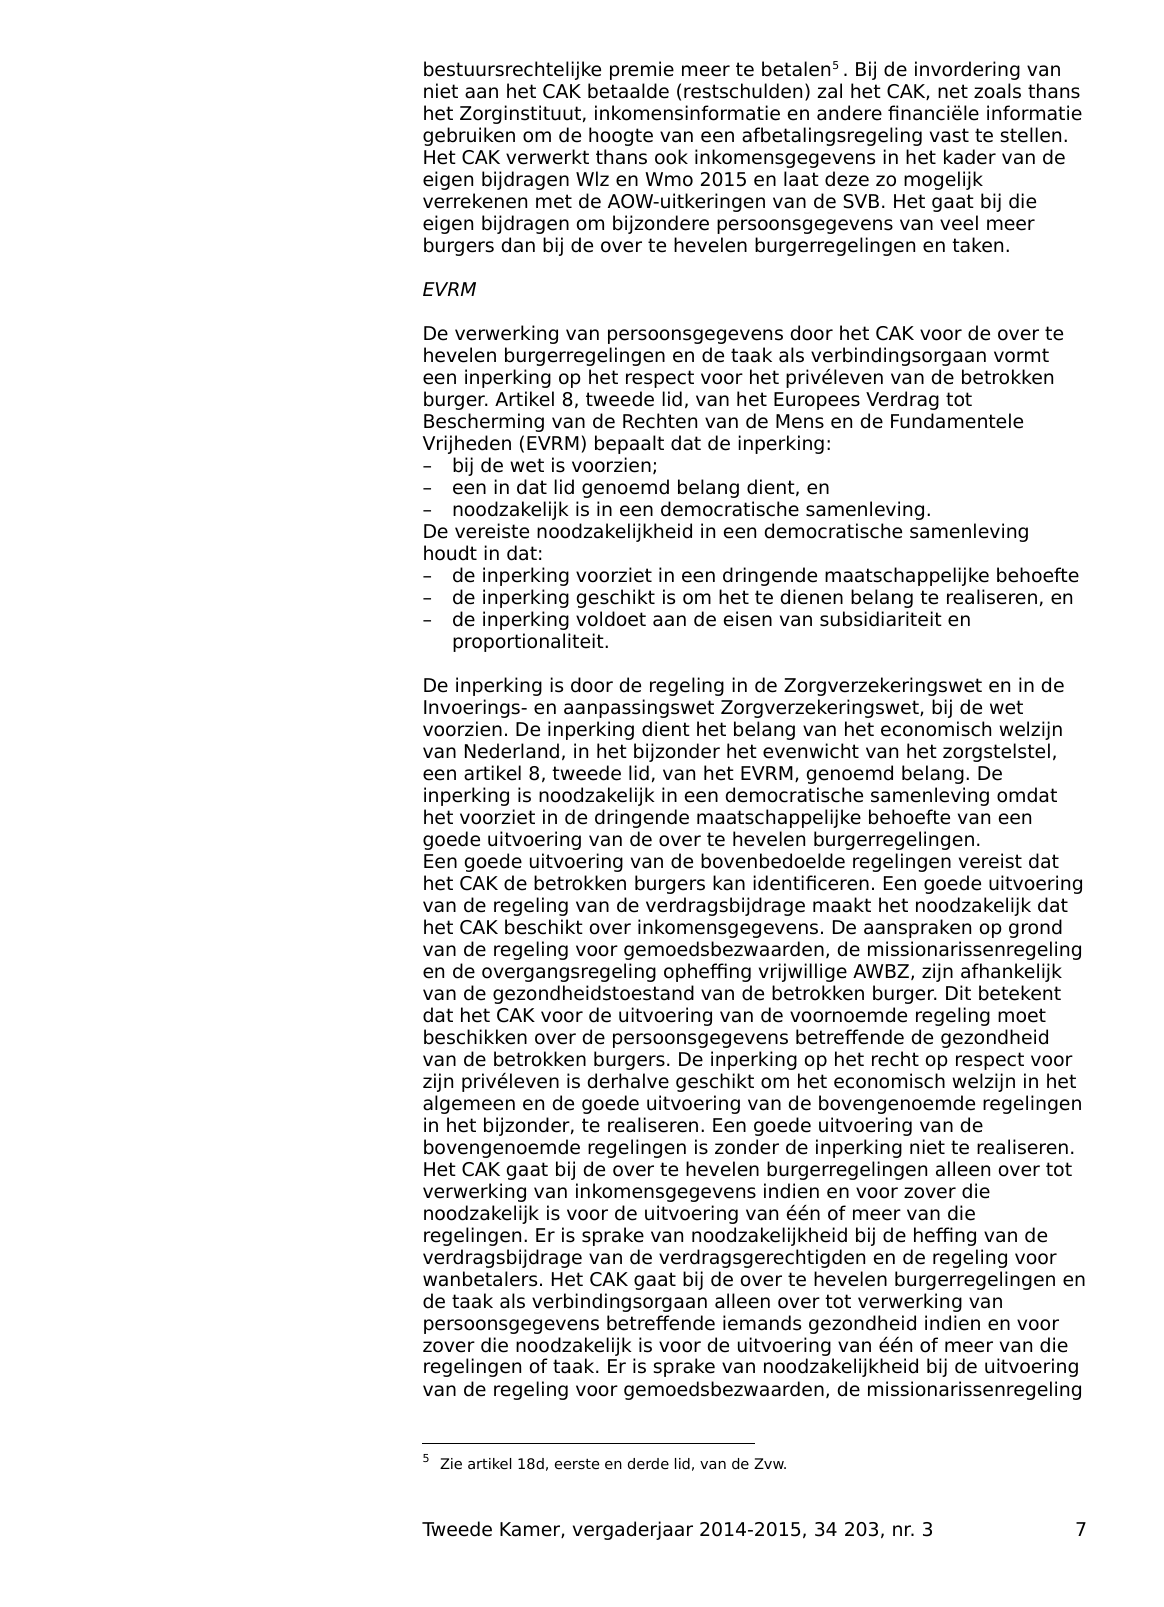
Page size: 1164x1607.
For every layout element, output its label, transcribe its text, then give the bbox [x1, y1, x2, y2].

text Zie artikel 18d, eerste en derde lid, van de Zvw. [422, 1452, 1087, 1474]
text – bij de wet is voorzien; [422, 455, 1087, 477]
text – een in dat lid genoemd belang dient, en [422, 477, 1087, 499]
text Een goede uitvoering van de bovenbedoelde regelingen vereist dat het CAK de betrokken burgers kan identificeren. Een goede uitvoering van de regeling van de verdragsbijdrage maakt het noodzakelijk dat het CAK beschikt over inkomensgegevens. De aanspraken op grond van de regeling voor gemoedsbezwaarden, de missionarissenregeling en de overgangsregeling opheffing vrijwillige AWBZ, zijn afhankelijk van de gezondheidstoestand van de betrokken burger. Dit betekent dat het CAK voor de uitvoering van de voornoemde regeling moet beschikken over de persoonsgegevens betreffende de gezondheid van de betrokken burgers. De inperking op het recht op respect voor zijn privéleven is derhalve geschikt om het economisch welzijn in het algemeen en de goede uitvoering van de bovengenoemde regelingen in het bijzonder, te realiseren. Een goede uitvoering van de bovengenoemde regelingen is zonder de inperking niet te realiseren. Het CAK gaat bij de over te hevelen burgerregelingen alleen over tot verwerking van inkomensgegevens indien en voor zover die noodzakelijk is voor de uitvoering van één of meer van die regelingen. Er is sprake van noodzakelijkheid bij de heffing van de verdragsbijdrage van de verdragsgerechtigden en de regeling voor wanbetalers. Het CAK gaat bij de over te hevelen burgerregelingen en de taak als verbindingsorgaan alleen over tot verwerking van persoonsgegevens betreffende iemands gezondheid indien en voor zover die noodzakelijk is voor de uitvoering van één of meer van die regelingen of taak. Er is sprake van noodzakelijkheid bij de uitvoering van de regeling voor gemoedsbezwaarden, de missionarissenregeling [422, 851, 1087, 1400]
text De inperking is door de regeling in de Zorgverzekeringswet en in de Invoerings- en aanpassingswet Zorgverzekeringswet, bij de wet voorzien. De inperking dient het belang van het economisch welzijn van Nederland, in het bijzonder het evenwicht van het zorgstelstel, een artikel 8, tweede lid, van het EVRM, genoemd belang. De inperking is noodzakelijk in een democratische samenleving omdat het voorziet in de dringende maatschappelijke behoefte van een goede uitvoering van de over te hevelen burgerregelingen. [422, 675, 1087, 851]
text bestuursrechtelijke premie meer te betalen. Bij de invordering van niet aan het CAK betaalde (restschulden) zal het CAK, net zoals thans het Zorginstituut, inkomensinformatie en andere financiële informatie gebruiken om de hoogte van een afbetalingsregeling vast te stellen. Het CAK verwerkt thans ook inkomensgegevens in het kader van de eigen bijdragen Wlz en Wmo 2015 en laat deze zo mogelijk verrekenen met de AOW-uitkeringen van de SVB. Het gaat bij die eigen bijdragen om bijzondere persoonsgegevens van veel meer burgers dan bij de over te hevelen burgerregelingen en taken. [422, 59, 1087, 257]
text – de inperking geschikt is om het te dienen belang te realiseren, en [422, 587, 1087, 609]
text De vereiste noodzakelijkheid in een democratische samenleving houdt in dat: [422, 521, 1087, 565]
text – noodzakelijk is in een democratische samenleving. [422, 499, 1087, 521]
text De verwerking van persoonsgegevens door het CAK voor de over te hevelen burgerregelingen en de taak als verbindingsorgaan vormt een inperking op het respect voor het privéleven van de betrokken burger. Artikel 8, tweede lid, van het Europees Verdrag tot Bescherming van de Rechten van de Mens en de Fundamentele Vrijheden (EVRM) bepaalt dat de inperking: [422, 323, 1087, 455]
text – de inperking voorziet in een dringende maatschappelijke behoefte [422, 565, 1087, 587]
text – de inperking voldoet aan de eisen van subsidiariteit en proportionaliteit. [422, 609, 1087, 653]
subtitle EVRM [422, 279, 1087, 301]
